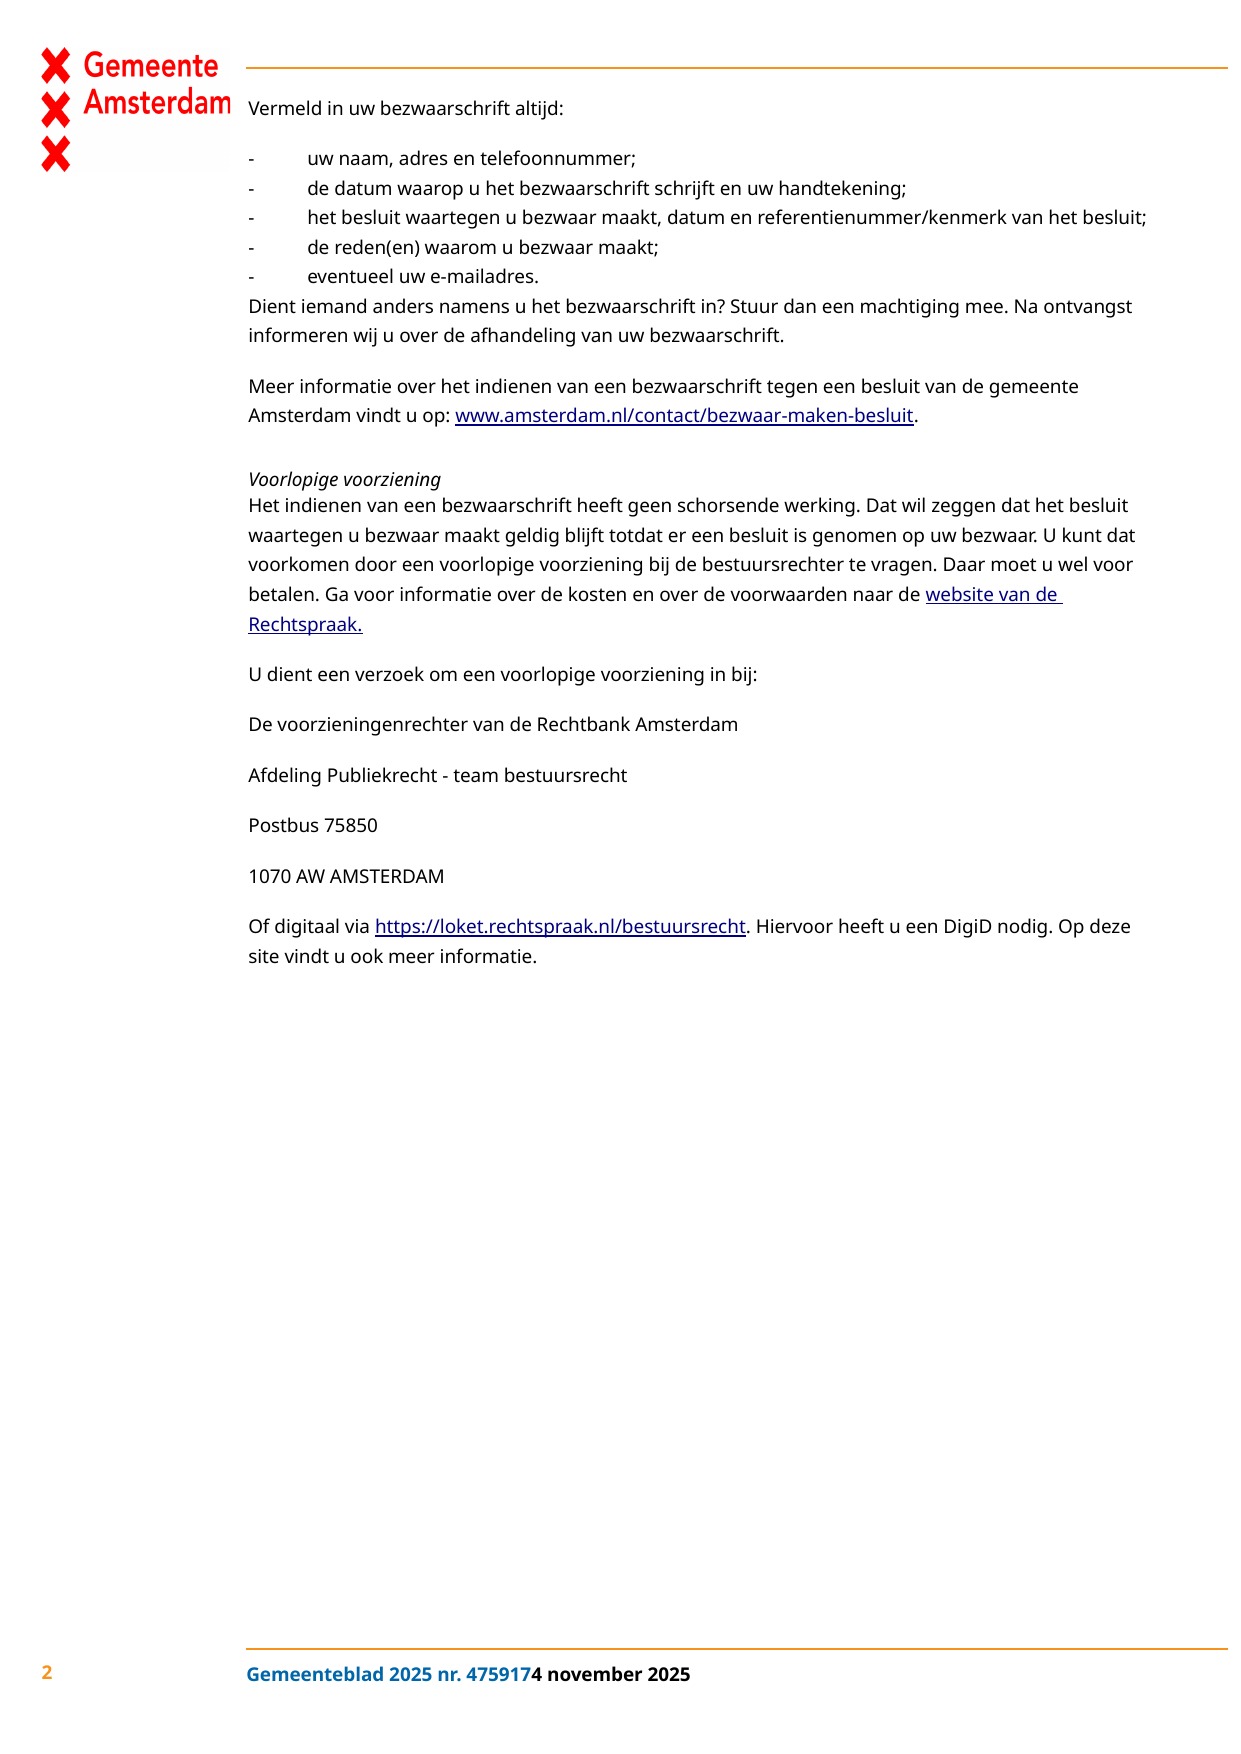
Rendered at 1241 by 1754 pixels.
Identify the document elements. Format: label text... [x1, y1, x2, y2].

text Postbus 75850 [248, 812, 1152, 838]
text Of digitaal via https://loket.rechtspraak.nl/bestuursrecht. Hiervoor heeft u een DigiD nodig. Op deze site vindt u ook meer informatie. [248, 913, 1152, 968]
text 1070 AW AMSTERDAM [248, 863, 1152, 888]
text Voorlopige voorziening [248, 467, 1152, 492]
list de reden(en) waarom u bezwaar maakt; [248, 234, 1152, 260]
text Meer informatie over het indienen van een bezwaarschrift tegen een besluit van de gemeente Amsterdam vindt u op: www.amsterdam.nl/contact/bezwaar-maken-besluit. [248, 373, 1152, 428]
text Het indienen van een bezwaarschrift heeft geen schorsende werking. Dat wil zeggen dat het besluit waartegen u bezwaar maakt geldig blijft totdat er een besluit is genomen op uw bezwaar. U kunt dat voorkomen door een voorlopige voorziening bij de bestuursrechter te vragen. Daar moet u wel voor betalen. Ga voor informatie over de kosten en over de voorwaarden naar de website van de Rechtspraak. [248, 492, 1152, 636]
list uw naam, adres en telefoonnummer; [248, 145, 1152, 171]
picture [41, 47, 231, 172]
text Dient iemand anders namens u het bezwaarschrift in? Stuur dan een machtiging mee. Na ontvangst informeren wij u over de afhandeling van uw bezwaarschrift. [248, 293, 1152, 348]
text Vermeld in uw bezwaarschrift altijd: [248, 95, 1152, 121]
text De voorzieningenrechter van de Rechtbank Amsterdam [248, 712, 1152, 737]
text Afdeling Publiekrecht - team bestuursrecht [248, 762, 1152, 788]
text U dient een verzoek om een voorlopige voorziening in bij: [248, 661, 1152, 687]
list eventueel uw e-mailadres. [248, 263, 1152, 289]
list de datum waarop u het bezwaarschrift schrijft en uw handtekening; [248, 175, 1152, 201]
list het besluit waartegen u bezwaar maakt, datum en referentienummer/kenmerk van het besluit; [248, 204, 1152, 230]
